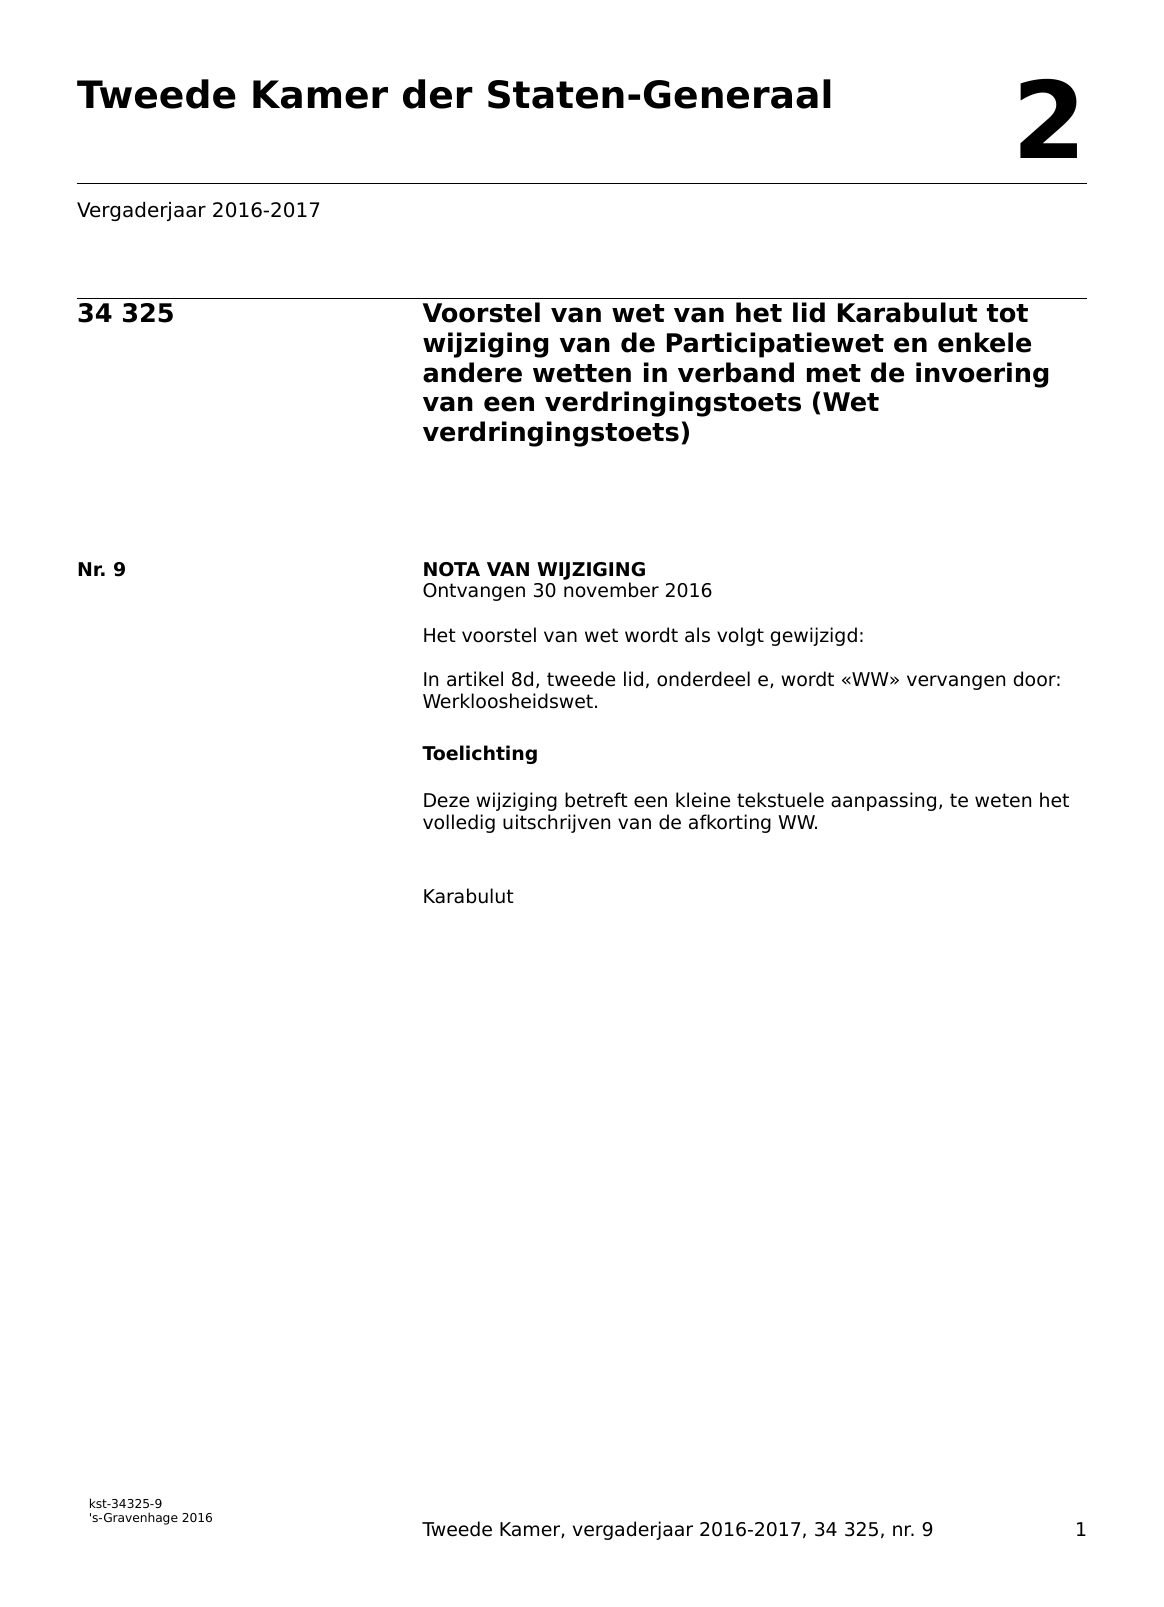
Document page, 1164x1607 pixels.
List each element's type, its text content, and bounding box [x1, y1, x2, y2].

subtitle Toelichting [422, 743, 1087, 765]
text 's-Gravenhage 2016 [88, 1511, 323, 1525]
text Karabulut [422, 864, 1087, 908]
text Ontvangen 30 november 2016 [422, 580, 1087, 602]
table_header 2 [886, 59, 1087, 183]
subtitle Nr. 9 NOTA VAN WIJZIGING [77, 558, 1087, 580]
table_cell Vergaderjaar 2016-2017 [77, 184, 1087, 298]
text Deze wijziging betreft een kleine tekstuele aanpassing, te weten het volledig uitschrijven van de afkorting WW. [422, 790, 1087, 834]
table_header Tweede Kamer der Staten-Generaal [77, 59, 886, 183]
text kst-34325-9 [88, 1497, 323, 1511]
text Het voorstel van wet wordt als volgt gewijzigd: [422, 624, 1087, 647]
subtitle 34 325 Voorstel van wet van het lid Karabulut tot wijziging van de Participatiewet en enkele andere wetten in verband met de invoering van een verdringingstoets (Wet verdringingstoets) [77, 299, 1087, 447]
text In artikel 8d, tweede lid, onderdeel e, wordt «WW» vervangen door: Werkloosheidswet. [422, 669, 1087, 713]
